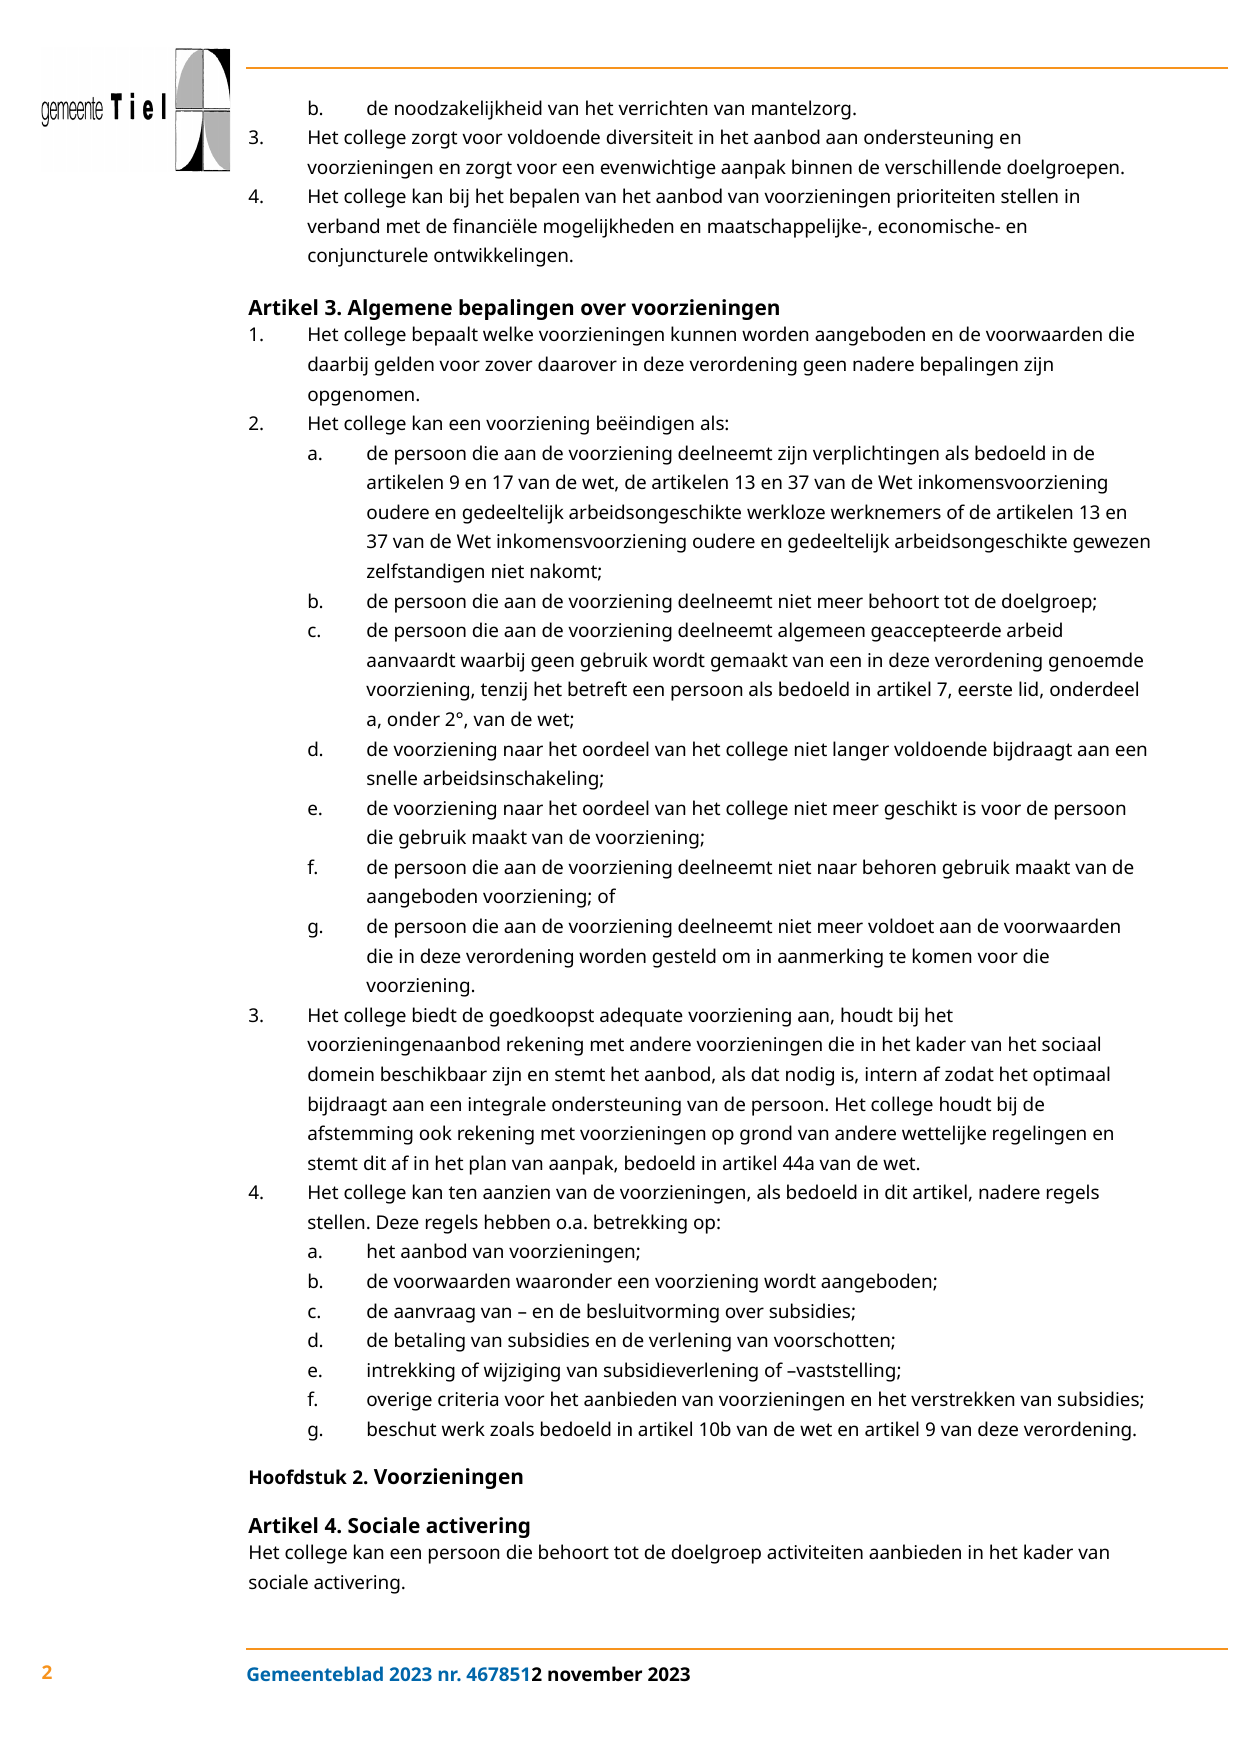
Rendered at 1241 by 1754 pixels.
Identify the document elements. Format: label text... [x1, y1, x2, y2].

picture [41, 47, 231, 172]
list de persoon die aan de voorziening deelneemt niet naar behoren gebruik maakt van de aangeboden voorziening; of [307, 854, 1152, 909]
list de voorziening naar het oordeel van het college niet langer voldoende bijdraagt aan een snelle arbeidsinschakeling; [307, 736, 1152, 791]
list de aanvraag van – en de besluitvorming over subsidies; [307, 1298, 1152, 1323]
list de persoon die aan de voorziening deelneemt zijn verplichtingen als bedoeld in de artikelen 9 en 17 van de wet, de artikelen 13 en 37 van de Wet inkomensvoorziening oudere en gedeeltelijk arbeidsongeschikte werkloze werknemers of de artikelen 13 en 37 van de Wet inkomensvoorziening oudere en gedeeltelijk arbeidsongeschikte gewezen zelfstandigen niet nakomt; [307, 440, 1152, 584]
list de voorwaarden waaronder een voorziening wordt aangeboden; [307, 1268, 1152, 1294]
list de persoon die aan de voorziening deelneemt niet meer voldoet aan de voorwaarden die in deze verordening worden gesteld om in aanmerking te komen voor die voorziening. [307, 913, 1152, 998]
list de noodzakelijkheid van het verrichten van mantelzorg. [307, 95, 1152, 121]
list de voorziening naar het oordeel van het college niet meer geschikt is voor de persoon die gebruik maakt van de voorziening; [307, 795, 1152, 850]
list de persoon die aan de voorziening deelneemt niet meer behoort tot de doelgroep; [307, 588, 1152, 613]
list Het college kan een voorziening beëindigen als: [248, 410, 1152, 436]
text Artikel 4. Sociale activering [248, 1511, 1152, 1539]
list Het college biedt de goedkoopst adequate voorziening aan, houdt bij het voorzieningenaanbod rekening met andere voorzieningen die in het kader van het sociaal domein beschikbaar zijn en stemt het aanbod, als dat nodig is, intern af zodat het optimaal bijdraagt aan een integrale ondersteuning van de persoon. Het college houdt bij de afstemming ook rekening met voorzieningen op grond van andere wettelijke regelingen en stemt dit af in het plan van aanpak, bedoeld in artikel 44a van de wet. [248, 1002, 1152, 1176]
list Het college kan bij het bepalen van het aanbod van voorzieningen prioriteiten stellen in verband met de financiële mogelijkheden en maatschappelijke-, economische- en conjuncturele ontwikkelingen. [248, 183, 1152, 268]
list de betaling van subsidies en de verlening van voorschotten; [307, 1327, 1152, 1353]
list intrekking of wijziging van subsidieverlening of –vaststelling; [307, 1357, 1152, 1383]
list Het college zorgt voor voldoende diversiteit in het aanbod aan ondersteuning en voorzieningen en zorgt voor een evenwichtige aanpak binnen de verschillende doelgroepen. [248, 124, 1152, 180]
list de persoon die aan de voorziening deelneemt algemeen geaccepteerde arbeid aanvaardt waarbij geen gebruik wordt gemaakt van een in deze verordening genoemde voorziening, tenzij het betreft een persoon als bedoeld in artikel 7, eerste lid, onderdeel a, onder 2°, van de wet; [307, 617, 1152, 732]
list overige criteria voor het aanbieden van voorzieningen en het verstrekken van subsidies; [307, 1387, 1152, 1412]
list Het college bepaalt welke voorzieningen kunnen worden aangeboden en de voorwaarden die daarbij gelden voor zover daarover in deze verordening geen nadere bepalingen zijn opgenomen. [248, 322, 1152, 406]
text Artikel 3. Algemene bepalingen over voorzieningen [248, 293, 1152, 322]
list Het college kan ten aanzien van de voorzieningen, als bedoeld in dit artikel, nadere regels stellen. Deze regels hebben o.a. betrekking op: [248, 1179, 1152, 1235]
list beschut werk zoals bedoeld in artikel 10b van de wet en artikel 9 van deze verordening. [307, 1416, 1152, 1442]
text Hoofdstuk 2. Voorzieningen [248, 1462, 1152, 1490]
list het aanbod van voorzieningen; [307, 1239, 1152, 1264]
text Het college kan een persoon die behoort tot de doelgroep activiteiten aanbieden in het kader van sociale activering. [248, 1539, 1152, 1595]
